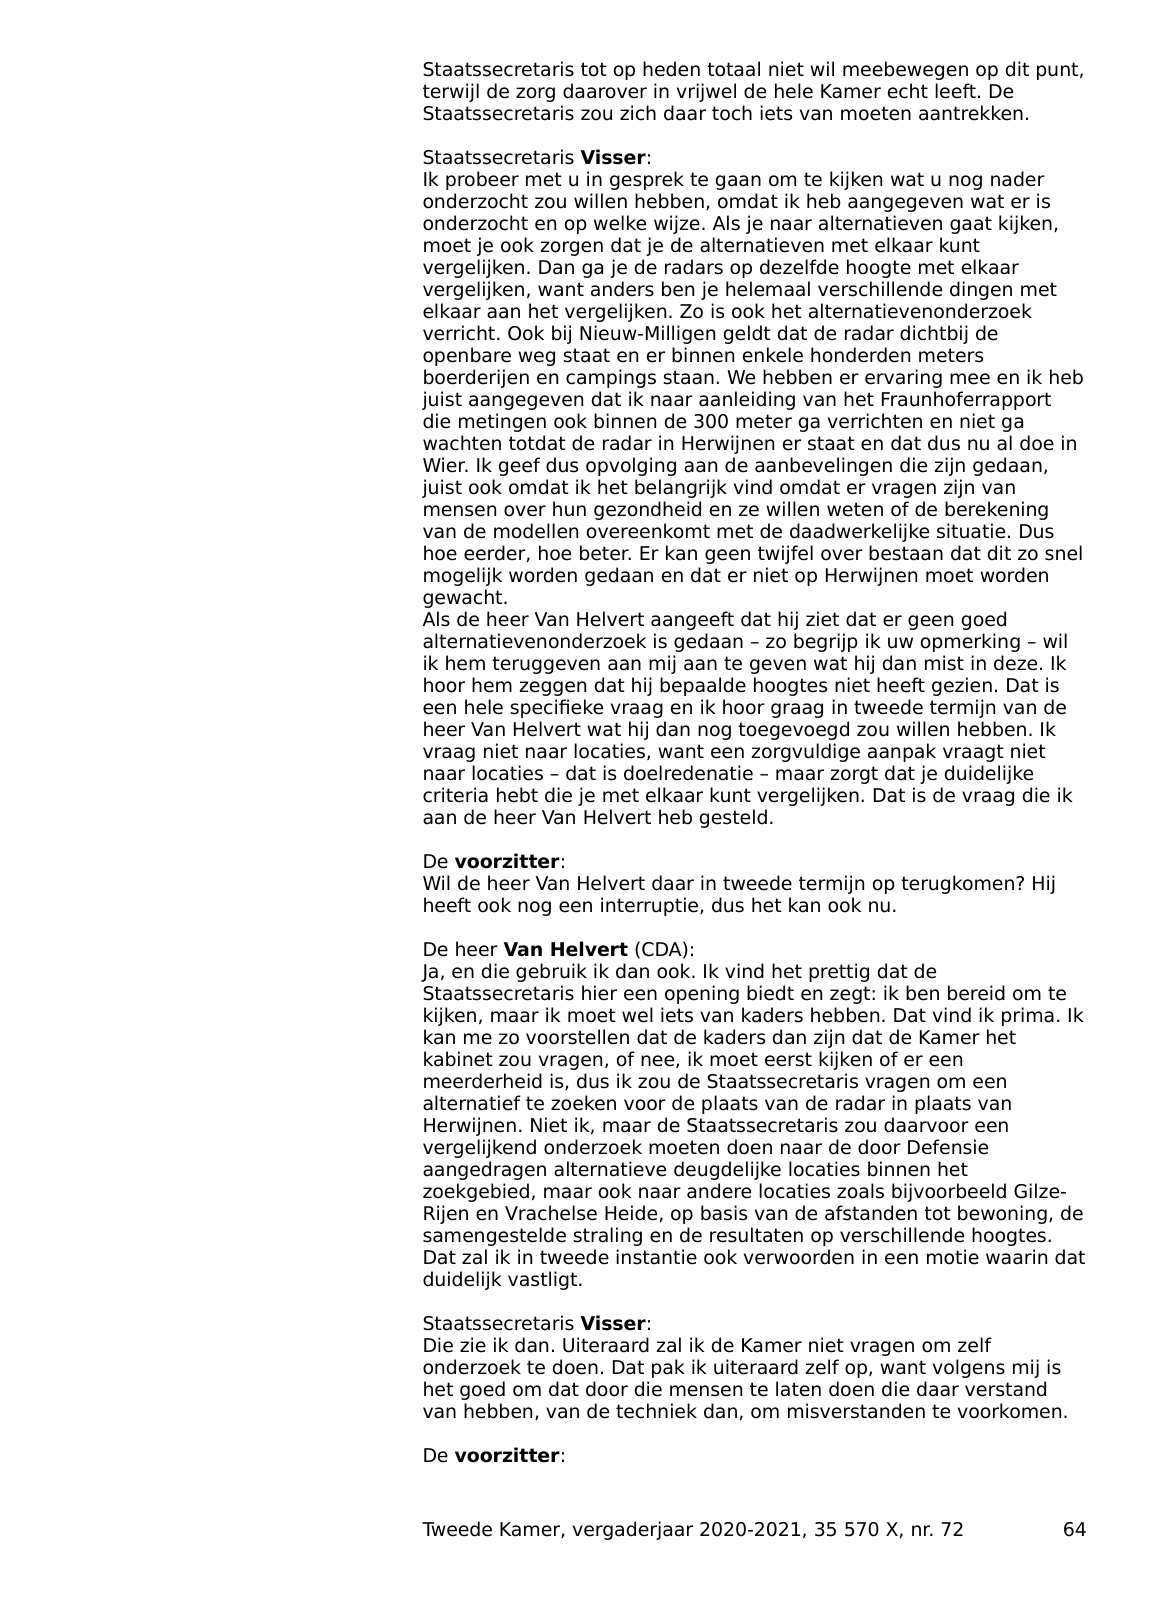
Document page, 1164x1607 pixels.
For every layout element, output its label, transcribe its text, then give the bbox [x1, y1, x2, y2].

text Wil de heer Van Helvert daar in tweede termijn op terugkomen? Hij heeft ook nog een interruptie, dus het kan ook nu. [422, 873, 1087, 917]
text De voorzitter: [422, 851, 1087, 873]
text De heer Van Helvert (CDA): [422, 939, 1087, 961]
text Staatssecretaris tot op heden totaal niet wil meebewegen op dit punt, terwijl de zorg daarover in vrijwel de hele Kamer echt leeft. De Staatssecretaris zou zich daar toch iets van moeten aantrekken. [422, 59, 1087, 125]
text Die zie ik dan. Uiteraard zal ik de Kamer niet vragen om zelf onderzoek te doen. Dat pak ik uiteraard zelf op, want volgens mij is het goed om dat door die mensen te laten doen die daar verstand van hebben, van de techniek dan, om misverstanden te voorkomen. [422, 1335, 1087, 1423]
text De voorzitter: [422, 1445, 1087, 1467]
text Ja, en die gebruik ik dan ook. Ik vind het prettig dat de Staatssecretaris hier een opening biedt en zegt: ik ben bereid om te kijken, maar ik moet wel iets van kaders hebben. Dat vind ik prima. Ik kan me zo voorstellen dat de kaders dan zijn dat de Kamer het kabinet zou vragen, of nee, ik moet eerst kijken of er een meerderheid is, dus ik zou de Staatssecretaris vragen om een alternatief te zoeken voor de plaats van de radar in plaats van Herwijnen. Niet ik, maar de Staatssecretaris zou daarvoor een vergelijkend onderzoek moeten doen naar de door Defensie aangedragen alternatieve deugdelijke locaties binnen het zoekgebied, maar ook naar andere locaties zoals bijvoorbeeld Gilze-Rijen en Vrachelse Heide, op basis van de afstanden tot bewoning, de samengestelde straling en de resultaten op verschillende hoogtes. Dat zal ik in tweede instantie ook verwoorden in een motie waarin dat duidelijk vastligt. [422, 961, 1087, 1291]
text Ik probeer met u in gesprek te gaan om te kijken wat u nog nader onderzocht zou willen hebben, omdat ik heb aangegeven wat er is onderzocht en op welke wijze. Als je naar alternatieven gaat kijken, moet je ook zorgen dat je de alternatieven met elkaar kunt vergelijken. Dan ga je de radars op dezelfde hoogte met elkaar vergelijken, want anders ben je helemaal verschillende dingen met elkaar aan het vergelijken. Zo is ook het alternatievenonderzoek verricht. Ook bij Nieuw-Milligen geldt dat de radar dichtbij de openbare weg staat en er binnen enkele honderden meters boerderijen en campings staan. We hebben er ervaring mee en ik heb juist aangegeven dat ik naar aanleiding van het Fraunhoferrapport die metingen ook binnen de 300 meter ga verrichten en niet ga wachten totdat de radar in Herwijnen er staat en dat dus nu al doe in Wier. Ik geef dus opvolging aan de aanbevelingen die zijn gedaan, juist ook omdat ik het belangrijk vind omdat er vragen zijn van mensen over hun gezondheid en ze willen weten of de berekening van de modellen overeenkomt met de daadwerkelijke situatie. Dus hoe eerder, hoe beter. Er kan geen twijfel over bestaan dat dit zo snel mogelijk worden gedaan en dat er niet op Herwijnen moet worden gewacht. [422, 169, 1087, 609]
text Staatssecretaris Visser: [422, 1313, 1087, 1335]
text Staatssecretaris Visser: [422, 147, 1087, 169]
text Als de heer Van Helvert aangeeft dat hij ziet dat er geen goed alternatievenonderzoek is gedaan – zo begrijp ik uw opmerking – wil ik hem teruggeven aan mij aan te geven wat hij dan mist in deze. Ik hoor hem zeggen dat hij bepaalde hoogtes niet heeft gezien. Dat is een hele specifieke vraag en ik hoor graag in tweede termijn van de heer Van Helvert wat hij dan nog toegevoegd zou willen hebben. Ik vraag niet naar locaties, want een zorgvuldige aanpak vraagt niet naar locaties – dat is doelredenatie – maar zorgt dat je duidelijke criteria hebt die je met elkaar kunt vergelijken. Dat is de vraag die ik aan de heer Van Helvert heb gesteld. [422, 609, 1087, 828]
